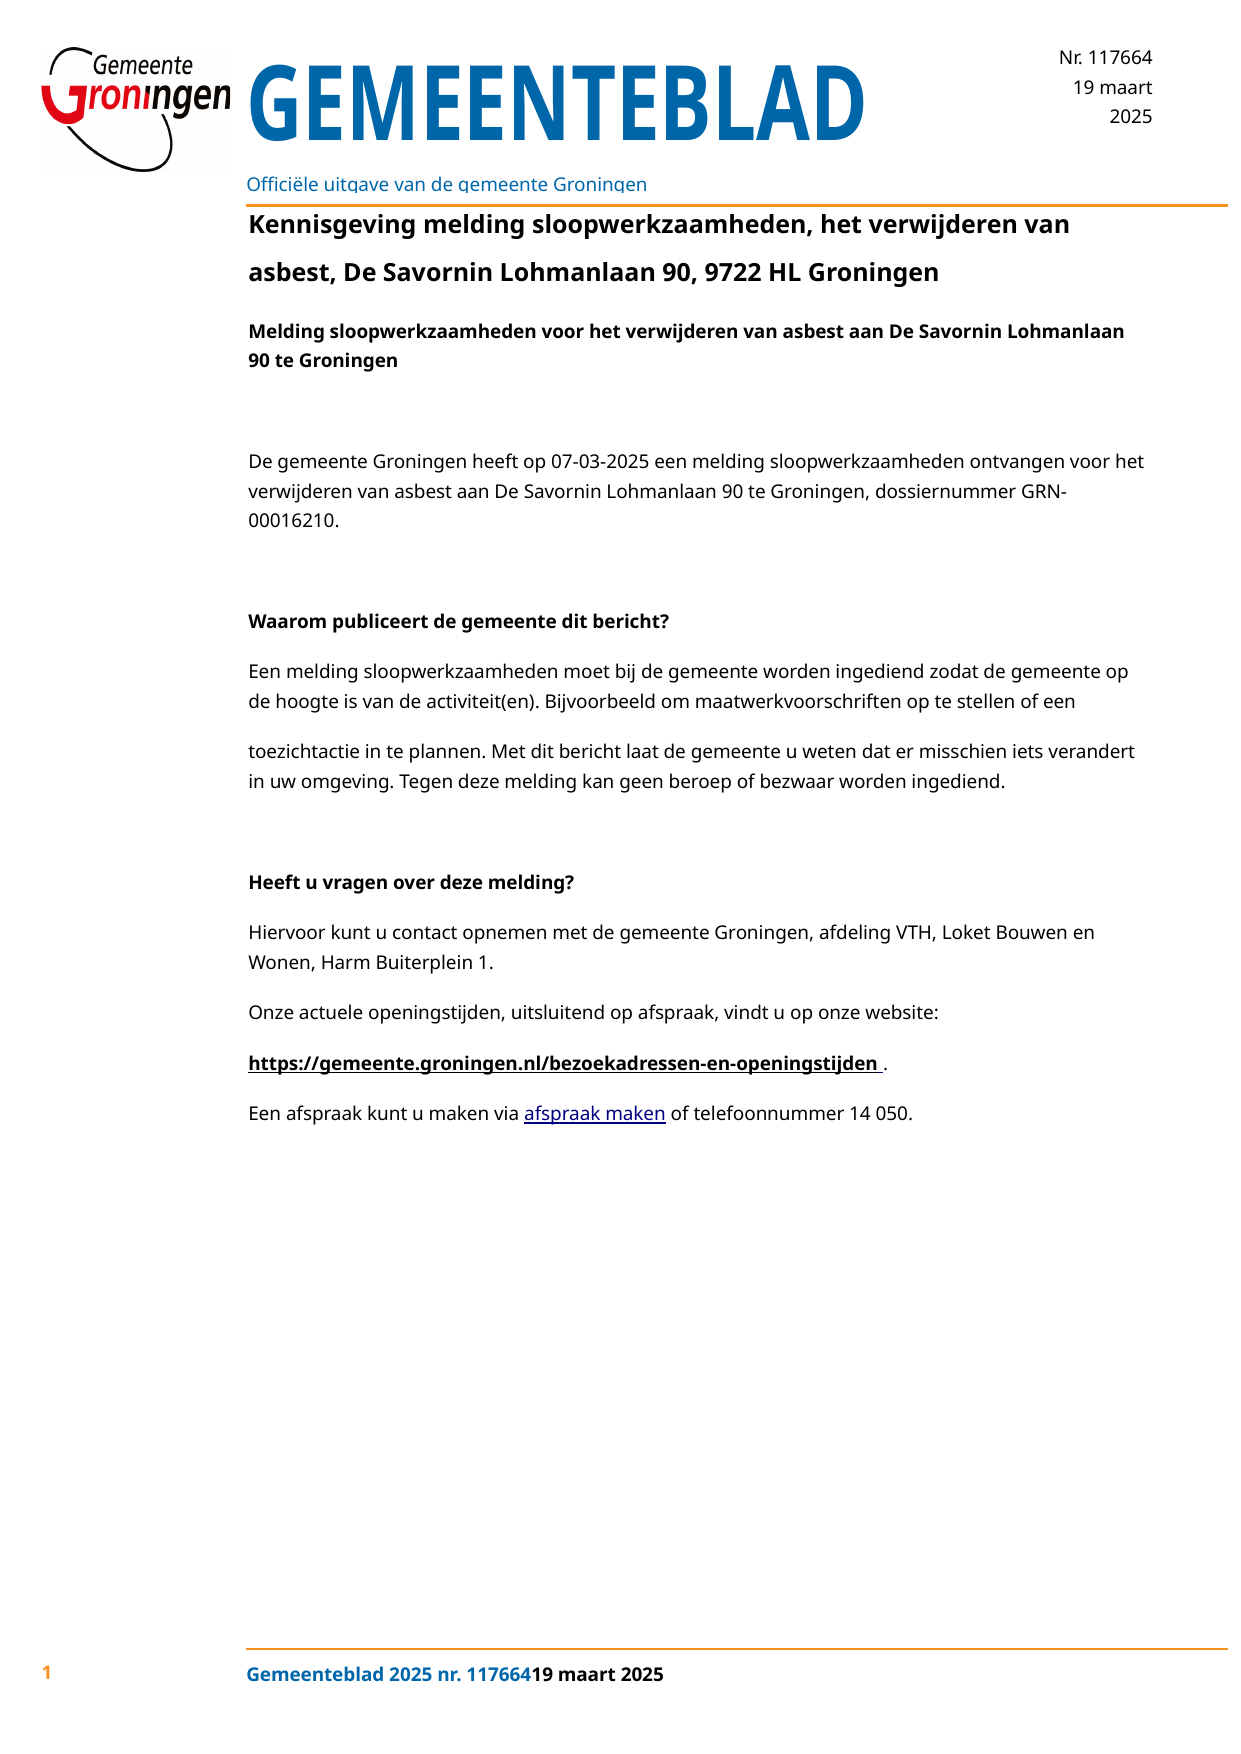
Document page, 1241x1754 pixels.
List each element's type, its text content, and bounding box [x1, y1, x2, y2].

picture [41, 47, 231, 172]
text Heeft u vragen over deze melding? [248, 869, 1152, 895]
text toezichtactie in te plannen. Met dit bericht laat de gemeente u weten dat er misschien iets verandert in uw omgeving. Tegen deze melding kan geen beroep of bezwaar worden ingediend. [248, 739, 1152, 794]
text Melding sloopwerkzaamheden voor het verwijderen van asbest aan De Savornin Lohmanlaan 90 te Groningen [248, 318, 1152, 373]
text https://gemeente.groningen.nl/bezoekadressen-en-openingstijden . [248, 1050, 1152, 1076]
text Waarom publiceert de gemeente dit bericht? [248, 608, 1152, 634]
text Kennisgeving melding sloopwerkzaamheden, het verwijderen van asbest, De Savornin Lohmanlaan 90, 9722 HL Groningen [248, 207, 1152, 288]
text De gemeente Groningen heeft op 07-03-2025 een melding sloopwerkzaamheden ontvangen voor het verwijderen van asbest aan De Savornin Lohmanlaan 90 te Groningen, dossiernummer GRN-00016210. [248, 448, 1152, 533]
text Onze actuele openingstijden, uitsluitend op afspraak, vindt u op onze website: [248, 999, 1152, 1025]
text Hiervoor kunt u contact opnemen met de gemeente Groningen, afdeling VTH, Loket Bouwen en Wonen, Harm Buiterplein 1. [248, 919, 1152, 975]
text Een melding sloopwerkzaamheden moet bij de gemeente worden ingediend zodat de gemeente op de hoogte is van de activiteit(en). Bijvoorbeeld om maatwerkvoorschriften op te stellen of een [248, 659, 1152, 714]
text Een afspraak kunt u maken via afspraak maken of telefoonnummer 14 050. [248, 1100, 1152, 1126]
